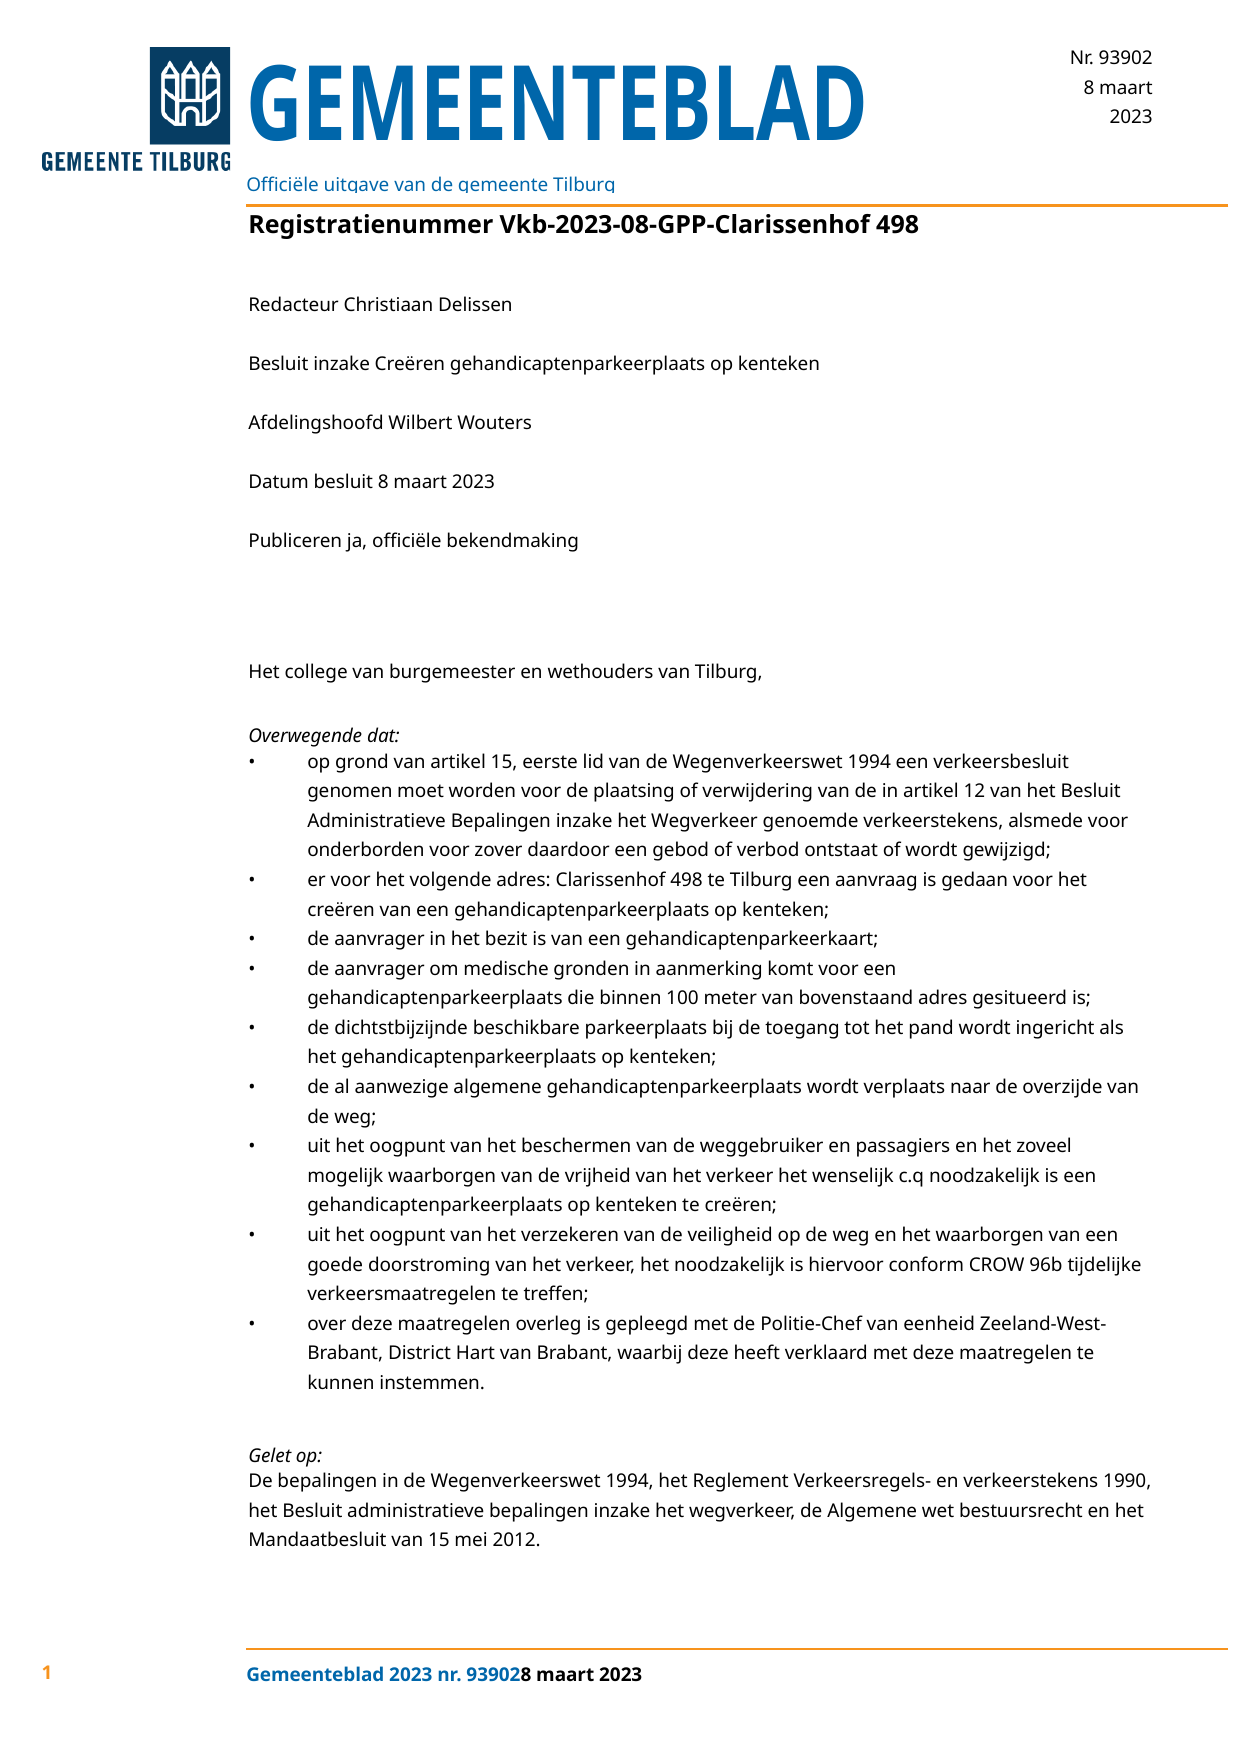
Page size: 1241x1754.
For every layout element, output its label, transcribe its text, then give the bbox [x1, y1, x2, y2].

text Overwegende dat: [248, 722, 1152, 748]
list de dichtstbijzijnde beschikbare parkeerplaats bij de toegang tot het pand wordt ingericht als het gehandicaptenparkeerplaats op kenteken; [248, 1014, 1152, 1069]
text Gelet op: [248, 1442, 1152, 1467]
text Afdelingshoofd Wilbert Wouters [248, 409, 1152, 435]
list de al aanwezige algemene gehandicaptenparkeerplaats wordt verplaats naar de overzijde van de weg; [248, 1073, 1152, 1128]
list er voor het volgende adres: Clarissenhof 498 te Tilburg een aanvraag is gedaan voor het creëren van een gehandicaptenparkeerplaats op kenteken; [248, 866, 1152, 921]
picture [41, 47, 231, 172]
text De bepalingen in de Wegenverkeerswet 1994, het Reglement Verkeersregels- en verkeerstekens 1990, het Besluit administratieve bepalingen inzake het wegverkeer, de Algemene wet bestuursrecht en het Mandaatbesluit van 15 mei 2012. [248, 1467, 1152, 1552]
text Het college van burgemeester en wethouders van Tilburg, [248, 658, 1152, 684]
text Redacteur Christiaan Delissen [248, 291, 1152, 317]
text Datum besluit 8 maart 2023 [248, 468, 1152, 494]
text Publiceren ja, officiële bekendmaking [248, 528, 1152, 553]
list uit het oogpunt van het verzekeren van de veiligheid op de weg en het waarborgen van een goede doorstroming van het verkeer, het noodzakelijk is hiervoor conform CROW 96b tijdelijke verkeersmaatregelen te treffen; [248, 1221, 1152, 1306]
list uit het oogpunt van het beschermen van de weggebruiker en passagiers en het zoveel mogelijk waarborgen van de vrijheid van het verkeer het wenselijk c.q noodzakelijk is een gehandicaptenparkeerplaats op kenteken te creëren; [248, 1132, 1152, 1217]
text Besluit inzake Creëren gehandicaptenparkeerplaats op kenteken [248, 350, 1152, 376]
text Registratienummer Vkb-2023-08-GPP-Clarissenhof 498 [248, 207, 1152, 241]
list op grond van artikel 15, eerste lid van de Wegenverkeerswet 1994 een verkeersbesluit genomen moet worden voor de plaatsing of verwijdering van de in artikel 12 van het Besluit Administratieve Bepalingen inzake het Wegverkeer genoemde verkeerstekens, alsmede voor onderborden voor zover daardoor een gebod of verbod ontstaat of wordt gewijzigd; [248, 748, 1152, 862]
list de aanvrager in het bezit is van een gehandicaptenparkeerkaart; [248, 925, 1152, 951]
list over deze maatregelen overleg is gepleegd met de Politie-Chef van eenheid Zeeland-West-Brabant, District Hart van Brabant, waarbij deze heeft verklaard met deze maatregelen te kunnen instemmen. [248, 1310, 1152, 1395]
list de aanvrager om medische gronden in aanmerking komt voor een gehandicaptenparkeerplaats die binnen 100 meter van bovenstaand adres gesitueerd is; [248, 955, 1152, 1010]
